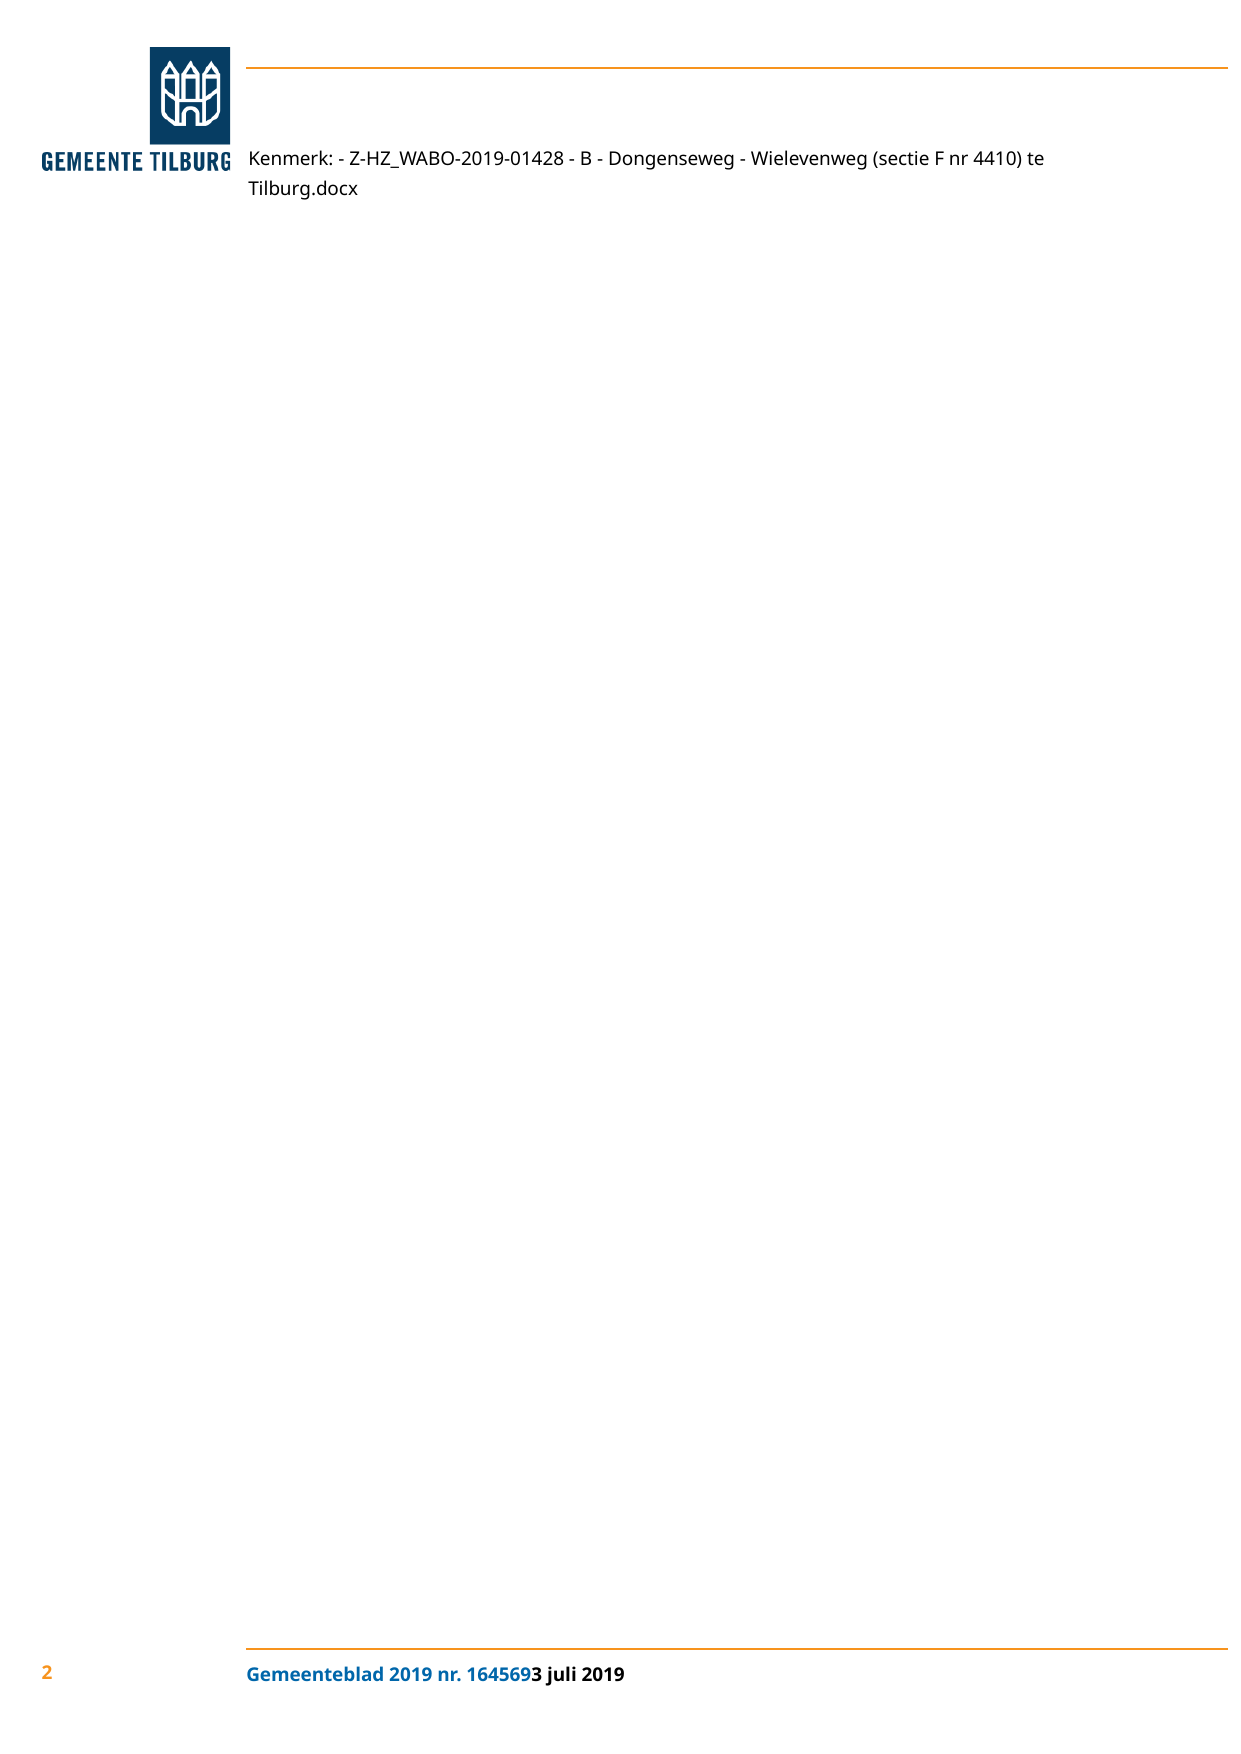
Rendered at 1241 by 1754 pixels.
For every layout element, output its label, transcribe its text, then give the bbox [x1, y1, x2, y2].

picture [41, 47, 231, 172]
text Kenmerk: - Z-HZ_WABO-2019-01428 - B - Dongenseweg - Wielevenweg (sectie F nr 4410) te Tilburg.docx [248, 145, 1152, 201]
